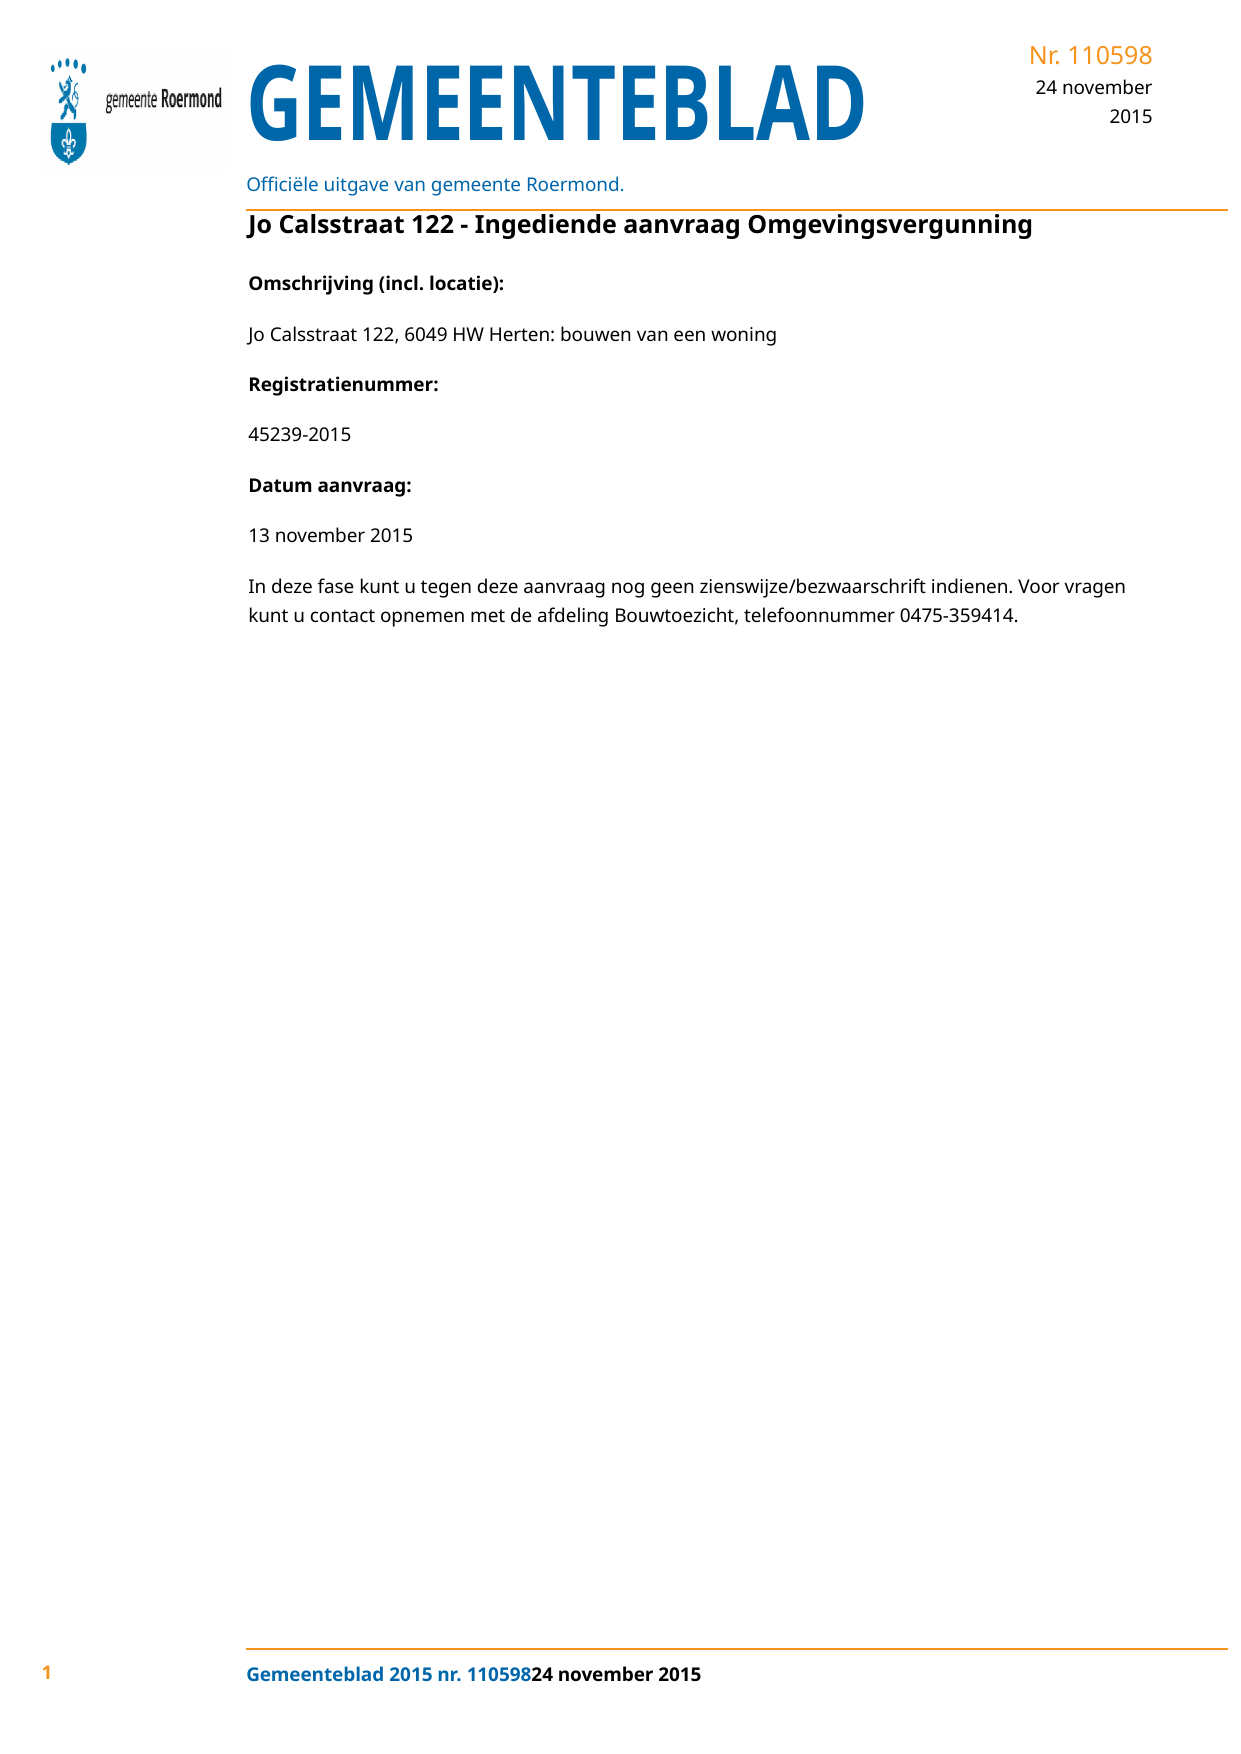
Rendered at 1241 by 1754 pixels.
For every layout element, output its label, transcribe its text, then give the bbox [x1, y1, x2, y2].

text Jo Calsstraat 122 - Ingediende aanvraag Omgevingsvergunning [248, 211, 1152, 241]
picture [41, 47, 231, 172]
text 13 november 2015 [248, 522, 1152, 548]
text Registratienummer: [248, 371, 1152, 397]
text Jo Calsstraat 122, 6049 HW Herten: bouwen van een woning [248, 321, 1152, 346]
text In deze fase kunt u tegen deze aanvraag nog geen zienswijze/bezwaarschrift indienen. Voor vragen kunt u contact opnemen met de afdeling Bouwtoezicht, telefoonnummer 0475-359414. [248, 573, 1152, 628]
text Omschrijving (incl. locatie): [248, 270, 1152, 296]
text Datum aanvraag: [248, 472, 1152, 498]
text 45239-2015 [248, 422, 1152, 447]
